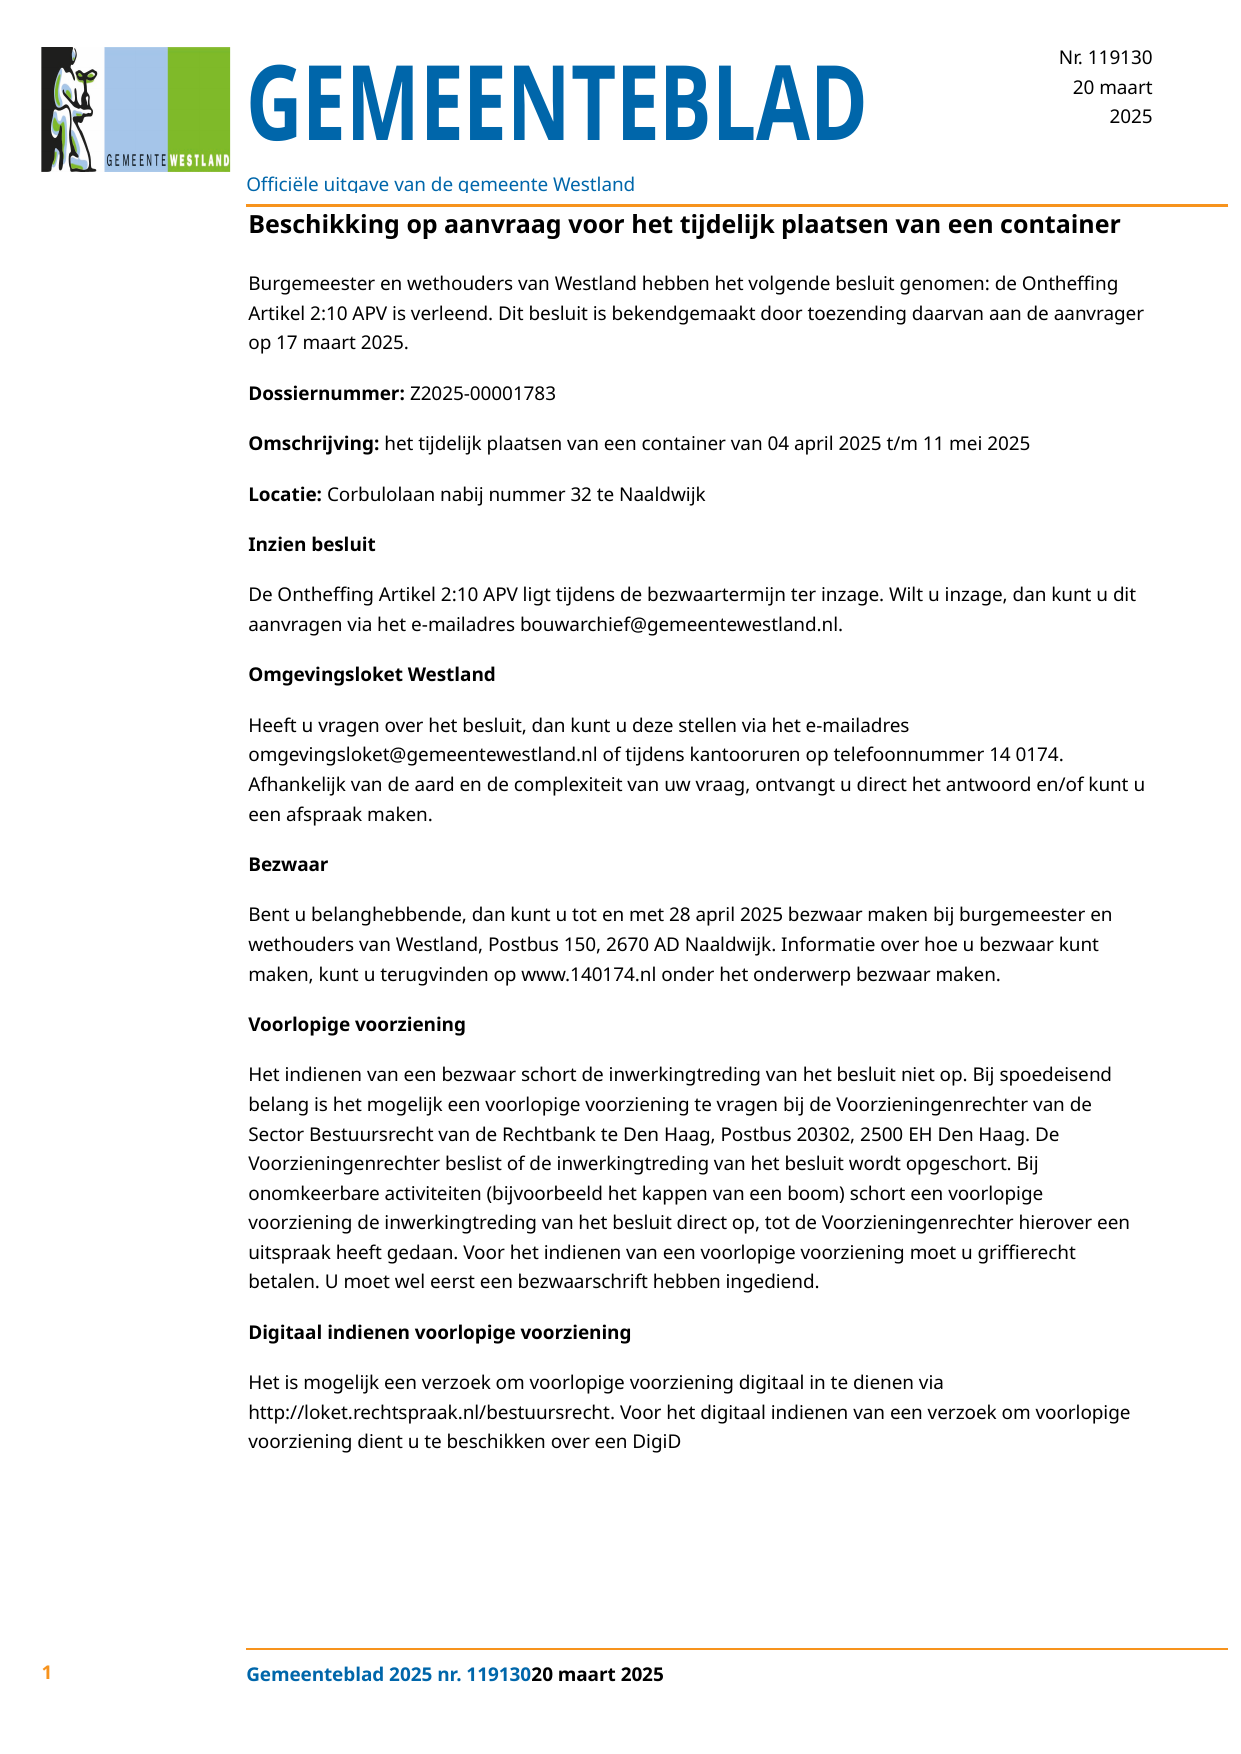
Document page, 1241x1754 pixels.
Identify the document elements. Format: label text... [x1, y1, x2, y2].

text Voorlopige voorziening [248, 1011, 1152, 1037]
text Heeft u vragen over het besluit, dan kunt u deze stellen via het e-mailadres omgevingsloket@gemeentewestland.nl of tijdens kantooruren op telefoonnummer 14 0174. Afhankelijk van de aard en de complexiteit van uw vraag, ontvangt u direct het antwoord en/of kunt u een afspraak maken. [248, 712, 1152, 826]
text Bent u belanghebbende, dan kunt u tot en met 28 april 2025 bezwaar maken bij burgemeester en wethouders van Westland, Postbus 150, 2670 AD Naaldwijk. Informatie over hoe u bezwaar kunt maken, kunt u terugvinden op www.140174.nl onder het onderwerp bezwaar maken. [248, 902, 1152, 986]
text Omgevingsloket Westland [248, 662, 1152, 687]
text Beschikking op aanvraag voor het tijdelijk plaatsen van een container [248, 207, 1152, 241]
text Inzien besluit [248, 531, 1152, 557]
text Omschrijving: het tijdelijk plaatsen van een container van 04 april 2025 t/m 11 mei 2025 [248, 430, 1152, 456]
text Het is mogelijk een verzoek om voorlopige voorziening digitaal in te dienen via http://loket.rechtspraak.nl/bestuursrecht. Voor het digitaal indienen van een verzoek om voorlopige voorziening dient u te beschikken over een DigiD [248, 1369, 1152, 1454]
picture [41, 47, 231, 172]
text De Ontheffing Artikel 2:10 APV ligt tijdens de bezwaartermijn ter inzage. Wilt u inzage, dan kunt u dit aanvragen via het e-mailadres bouwarchief@gemeentewestland.nl. [248, 582, 1152, 637]
text Het indienen van een bezwaar schort de inwerkingtreding van het besluit niet op. Bij spoedeisend belang is het mogelijk een voorlopige voorziening te vragen bij de Voorzieningenrechter van de Sector Bestuursrecht van de Rechtbank te Den Haag, Postbus 20302, 2500 EH Den Haag. De Voorzieningenrechter beslist of de inwerkingtreding van het besluit wordt opgeschort. Bij onomkeerbare activiteiten (bijvoorbeeld het kappen van een boom) schort een voorlopige voorziening de inwerkingtreding van het besluit direct op, tot de Voorzieningenrechter hierover een uitspraak heeft gedaan. Voor het indienen van een voorlopige voorziening moet u griffierecht betalen. U moet wel eerst een bezwaarschrift hebben ingediend. [248, 1062, 1152, 1294]
text Locatie: Corbulolaan nabij nummer 32 te Naaldwijk [248, 481, 1152, 506]
text Dossiernummer: Z2025-00001783 [248, 380, 1152, 406]
text Burgemeester en wethouders van Westland hebben het volgende besluit genomen: de Ontheffing Artikel 2:10 APV is verleend. Dit besluit is bekendgemaakt door toezending daarvan aan de aanvrager op 17 maart 2025. [248, 270, 1152, 355]
text Bezwaar [248, 851, 1152, 877]
text Digitaal indienen voorlopige voorziening [248, 1319, 1152, 1345]
